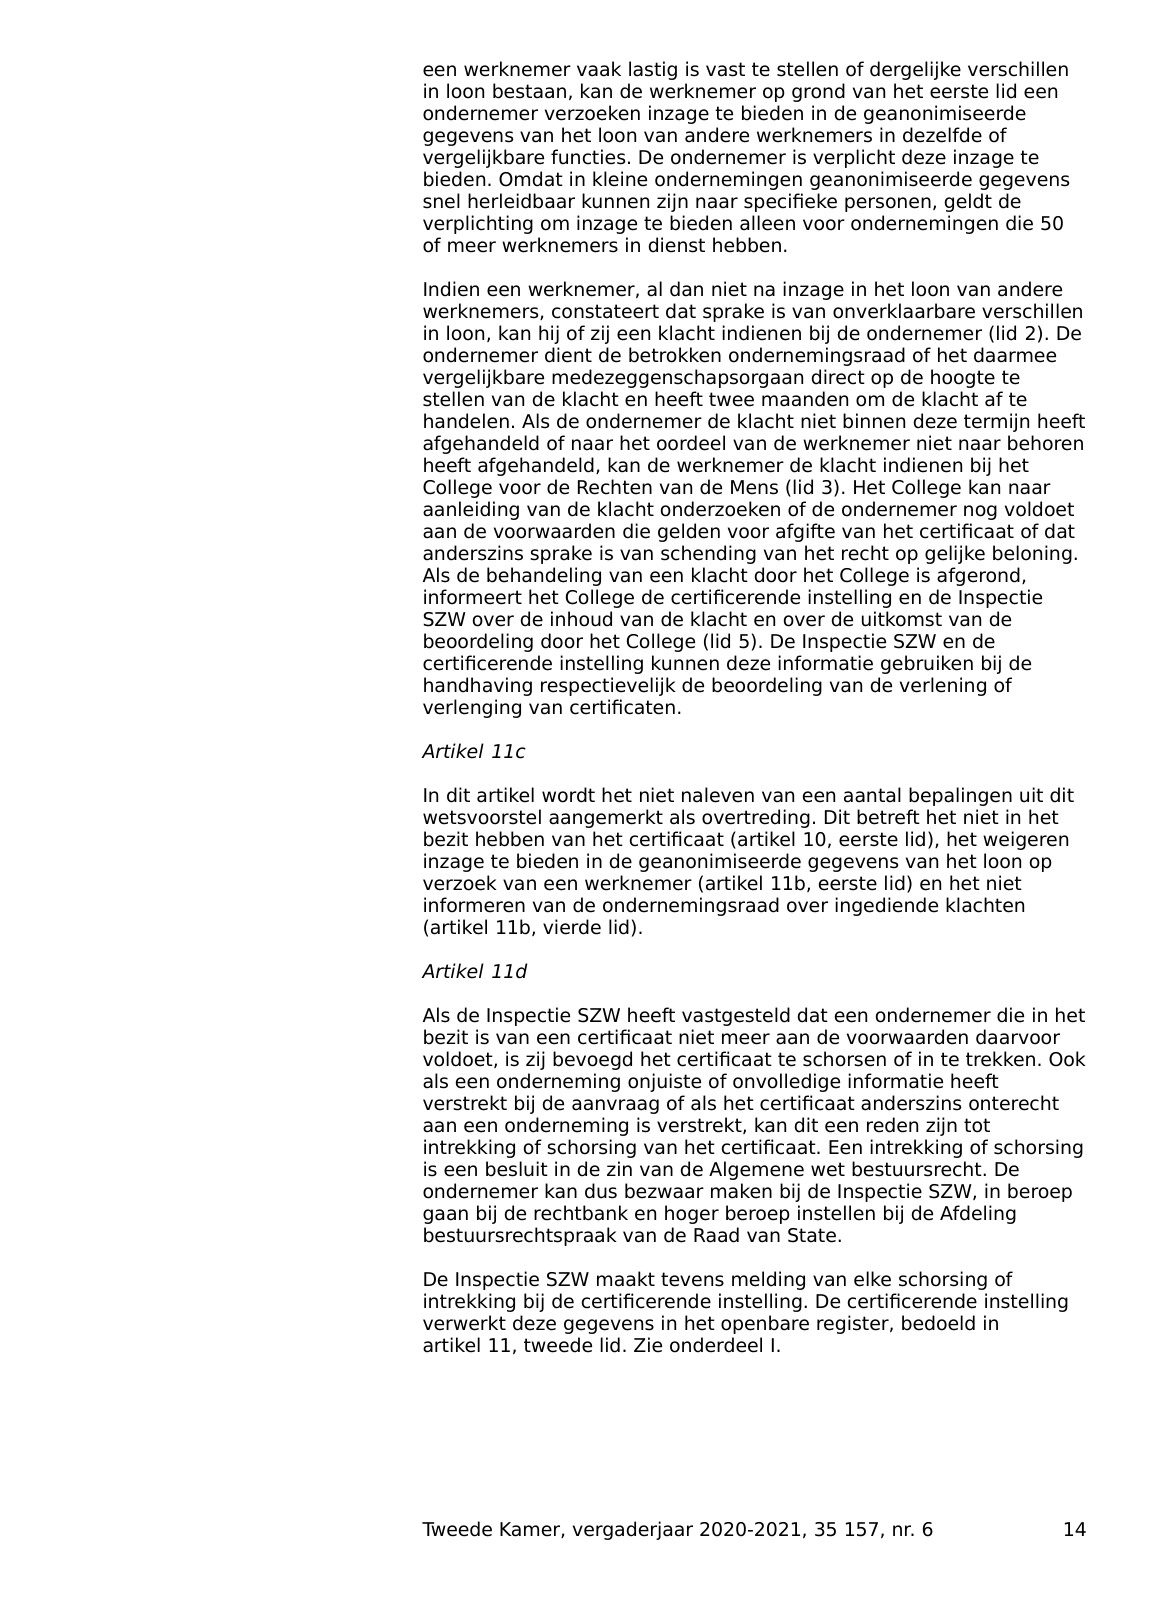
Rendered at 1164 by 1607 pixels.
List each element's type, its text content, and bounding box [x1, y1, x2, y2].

subtitle Artikel 11c [422, 741, 1087, 763]
text Als de Inspectie SZW heeft vastgesteld dat een ondernemer die in het bezit is van een certificaat niet meer aan de voorwaarden daarvoor voldoet, is zij bevoegd het certificaat te schorsen of in te trekken. Ook als een onderneming onjuiste of onvolledige informatie heeft verstrekt bij de aanvraag of als het certificaat anderszins onterecht aan een onderneming is verstrekt, kan dit een reden zijn tot intrekking of schorsing van het certificaat. Een intrekking of schorsing is een besluit in de zin van de Algemene wet bestuursrecht. De ondernemer kan dus bezwaar maken bij de Inspectie SZW, in beroep gaan bij de rechtbank en hoger beroep instellen bij de Afdeling bestuursrechtspraak van de Raad van State. [422, 1005, 1087, 1247]
text een werknemer vaak lastig is vast te stellen of dergelijke verschillen in loon bestaan, kan de werknemer op grond van het eerste lid een ondernemer verzoeken inzage te bieden in de geanonimiseerde gegevens van het loon van andere werknemers in dezelfde of vergelijkbare functies. De ondernemer is verplicht deze inzage te bieden. Omdat in kleine ondernemingen geanonimiseerde gegevens snel herleidbaar kunnen zijn naar specifieke personen, geldt de verplichting om inzage te bieden alleen voor ondernemingen die 50 of meer werknemers in dienst hebben. [422, 59, 1087, 257]
text De Inspectie SZW maakt tevens melding van elke schorsing of intrekking bij de certificerende instelling. De certificerende instelling verwerkt deze gegevens in het openbare register, bedoeld in artikel 11, tweede lid. Zie onderdeel I. [422, 1269, 1087, 1357]
text In dit artikel wordt het niet naleven van een aantal bepalingen uit dit wetsvoorstel aangemerkt als overtreding. Dit betreft het niet in het bezit hebben van het certificaat (artikel 10, eerste lid), het weigeren inzage te bieden in de geanonimiseerde gegevens van het loon op verzoek van een werknemer (artikel 11b, eerste lid) en het niet informeren van de ondernemingsraad over ingediende klachten (artikel 11b, vierde lid). [422, 785, 1087, 939]
text Indien een werknemer, al dan niet na inzage in het loon van andere werknemers, constateert dat sprake is van onverklaarbare verschillen in loon, kan hij of zij een klacht indienen bij de ondernemer (lid 2). De ondernemer dient de betrokken ondernemingsraad of het daarmee vergelijkbare medezeggenschapsorgaan direct op de hoogte te stellen van de klacht en heeft twee maanden om de klacht af te handelen. Als de ondernemer de klacht niet binnen deze termijn heeft afgehandeld of naar het oordeel van de werknemer niet naar behoren heeft afgehandeld, kan de werknemer de klacht indienen bij het College voor de Rechten van de Mens (lid 3). Het College kan naar aanleiding van de klacht onderzoeken of de ondernemer nog voldoet aan de voorwaarden die gelden voor afgifte van het certificaat of dat anderszins sprake is van schending van het recht op gelijke beloning. Als de behandeling van een klacht door het College is afgerond, informeert het College de certificerende instelling en de Inspectie SZW over de inhoud van de klacht en over de uitkomst van de beoordeling door het College (lid 5). De Inspectie SZW en de certificerende instelling kunnen deze informatie gebruiken bij de handhaving respectievelijk de beoordeling van de verlening of verlenging van certificaten. [422, 279, 1087, 719]
subtitle Artikel 11d [422, 961, 1087, 983]
